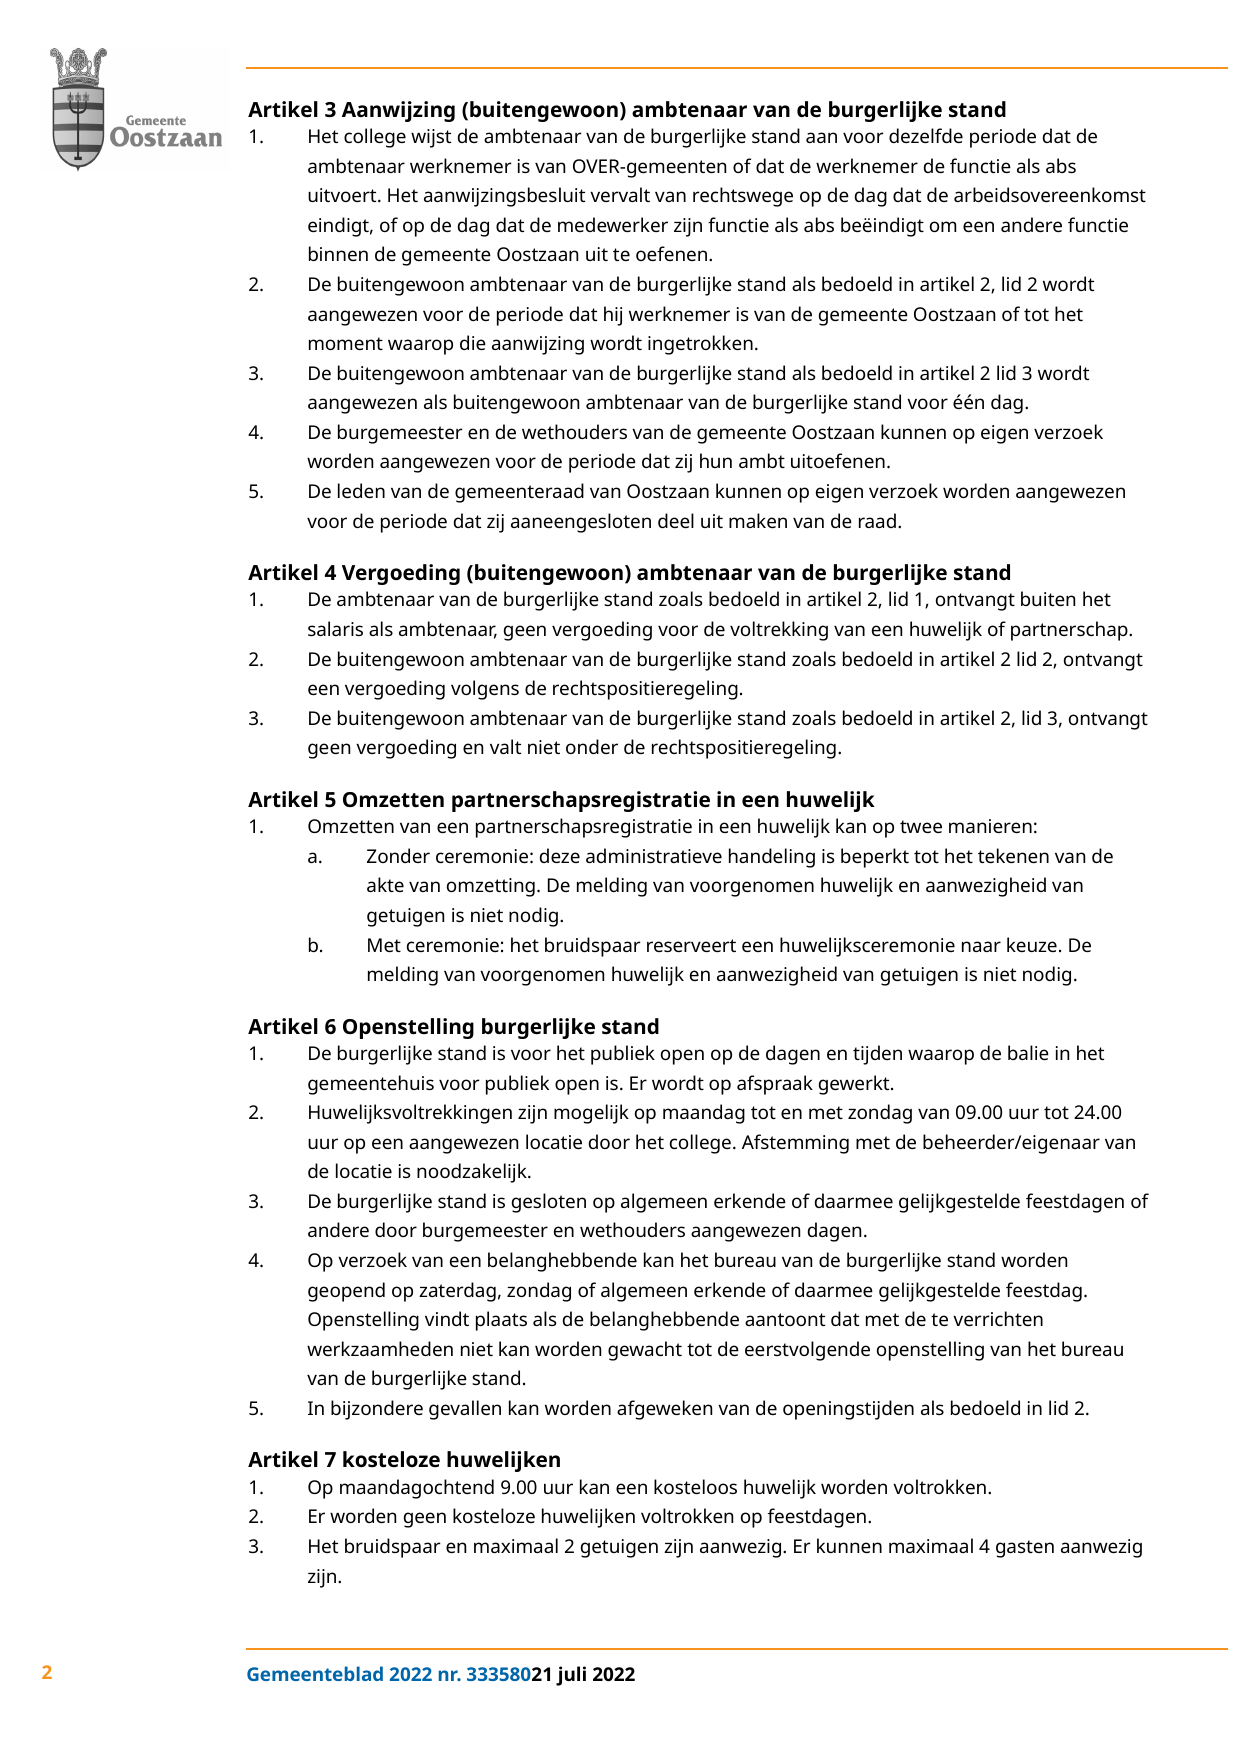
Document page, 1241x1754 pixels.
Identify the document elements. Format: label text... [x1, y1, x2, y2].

text Artikel 5 Omzetten partnerschapsregistratie in een huwelijk [248, 785, 1152, 813]
text Artikel 6 Openstelling burgerlijke stand [248, 1012, 1152, 1040]
list In bijzondere gevallen kan worden afgeweken van de openingstijden als bedoeld in lid 2. [248, 1395, 1152, 1421]
list De buitengewoon ambtenaar van de burgerlijke stand als bedoeld in artikel 2, lid 2 wordt aangewezen voor de periode dat hij werknemer is van de gemeente Oostzaan of tot het moment waarop die aanwijzing wordt ingetrokken. [248, 271, 1152, 356]
list Op maandagochtend 9.00 uur kan een kosteloos huwelijk worden voltrokken. [248, 1474, 1152, 1500]
list De buitengewoon ambtenaar van de burgerlijke stand als bedoeld in artikel 2 lid 3 wordt aangewezen als buitengewoon ambtenaar van de burgerlijke stand voor één dag. [248, 360, 1152, 415]
list Omzetten van een partnerschapsregistratie in een huwelijk kan op twee manieren: [248, 813, 1152, 839]
text Artikel 4 Vergoeding (buitengewoon) ambtenaar van de burgerlijke stand [248, 558, 1152, 587]
list Zonder ceremonie: deze administratieve handeling is beperkt tot het tekenen van de akte van omzetting. De melding van voorgenomen huwelijk en aanwezigheid van getuigen is niet nodig. [307, 843, 1152, 928]
list De burgerlijke stand is gesloten op algemeen erkende of daarmee gelijkgestelde feestdagen of andere door burgemeester en wethouders aangewezen dagen. [248, 1188, 1152, 1243]
list Op verzoek van een belanghebbende kan het bureau van de burgerlijke stand worden geopend op zaterdag, zondag of algemeen erkende of daarmee gelijkgestelde feestdag. Openstelling vindt plaats als de belanghebbende aantoont dat met de te verrichten werkzaamheden niet kan worden gewacht tot de eerstvolgende openstelling van het bureau van de burgerlijke stand. [248, 1247, 1152, 1391]
list De ambtenaar van de burgerlijke stand zoals bedoeld in artikel 2, lid 1, ontvangt buiten het salaris als ambtenaar, geen vergoeding voor de voltrekking van een huwelijk of partnerschap. [248, 587, 1152, 642]
list De buitengewoon ambtenaar van de burgerlijke stand zoals bedoeld in artikel 2 lid 2, ontvangt een vergoeding volgens de rechtspositieregeling. [248, 646, 1152, 701]
list Er worden geen kosteloze huwelijken voltrokken op feestdagen. [248, 1504, 1152, 1529]
text Artikel 7 kosteloze huwelijken [248, 1446, 1152, 1474]
text Artikel 3 Aanwijzing (buitengewoon) ambtenaar van de burgerlijke stand [248, 95, 1152, 123]
list De burgerlijke stand is voor het publiek open op de dagen en tijden waarop de balie in het gemeentehuis voor publiek open is. Er wordt op afspraak gewerkt. [248, 1040, 1152, 1096]
list De buitengewoon ambtenaar van de burgerlijke stand zoals bedoeld in artikel 2, lid 3, ontvangt geen vergoeding en valt niet onder de rechtspositieregeling. [248, 705, 1152, 760]
list Met ceremonie: het bruidspaar reserveert een huwelijksceremonie naar keuze. De melding van voorgenomen huwelijk en aanwezigheid van getuigen is niet nodig. [307, 932, 1152, 987]
list Het bruidspaar en maximaal 2 getuigen zijn aanwezig. Er kunnen maximaal 4 gasten aanwezig zijn. [248, 1533, 1152, 1588]
picture [41, 47, 231, 172]
list Het college wijst de ambtenaar van de burgerlijke stand aan voor dezelfde periode dat de ambtenaar werknemer is van OVER-gemeenten of dat de werknemer de functie als abs uitvoert. Het aanwijzingsbesluit vervalt van rechtswege op de dag dat de arbeidsovereenkomst eindigt, of op de dag dat de medewerker zijn functie als abs beëindigt om een andere functie binnen de gemeente Oostzaan uit te oefenen. [248, 123, 1152, 267]
list De leden van de gemeenteraad van Oostzaan kunnen op eigen verzoek worden aangewezen voor de periode dat zij aaneengesloten deel uit maken van de raad. [248, 478, 1152, 533]
list De burgemeester en de wethouders van de gemeente Oostzaan kunnen op eigen verzoek worden aangewezen voor de periode dat zij hun ambt uitoefenen. [248, 419, 1152, 474]
list Huwelijksvoltrekkingen zijn mogelijk op maandag tot en met zondag van 09.00 uur tot 24.00 uur op een aangewezen locatie door het college. Afstemming met de beheerder/eigenaar van de locatie is noodzakelijk. [248, 1099, 1152, 1184]
